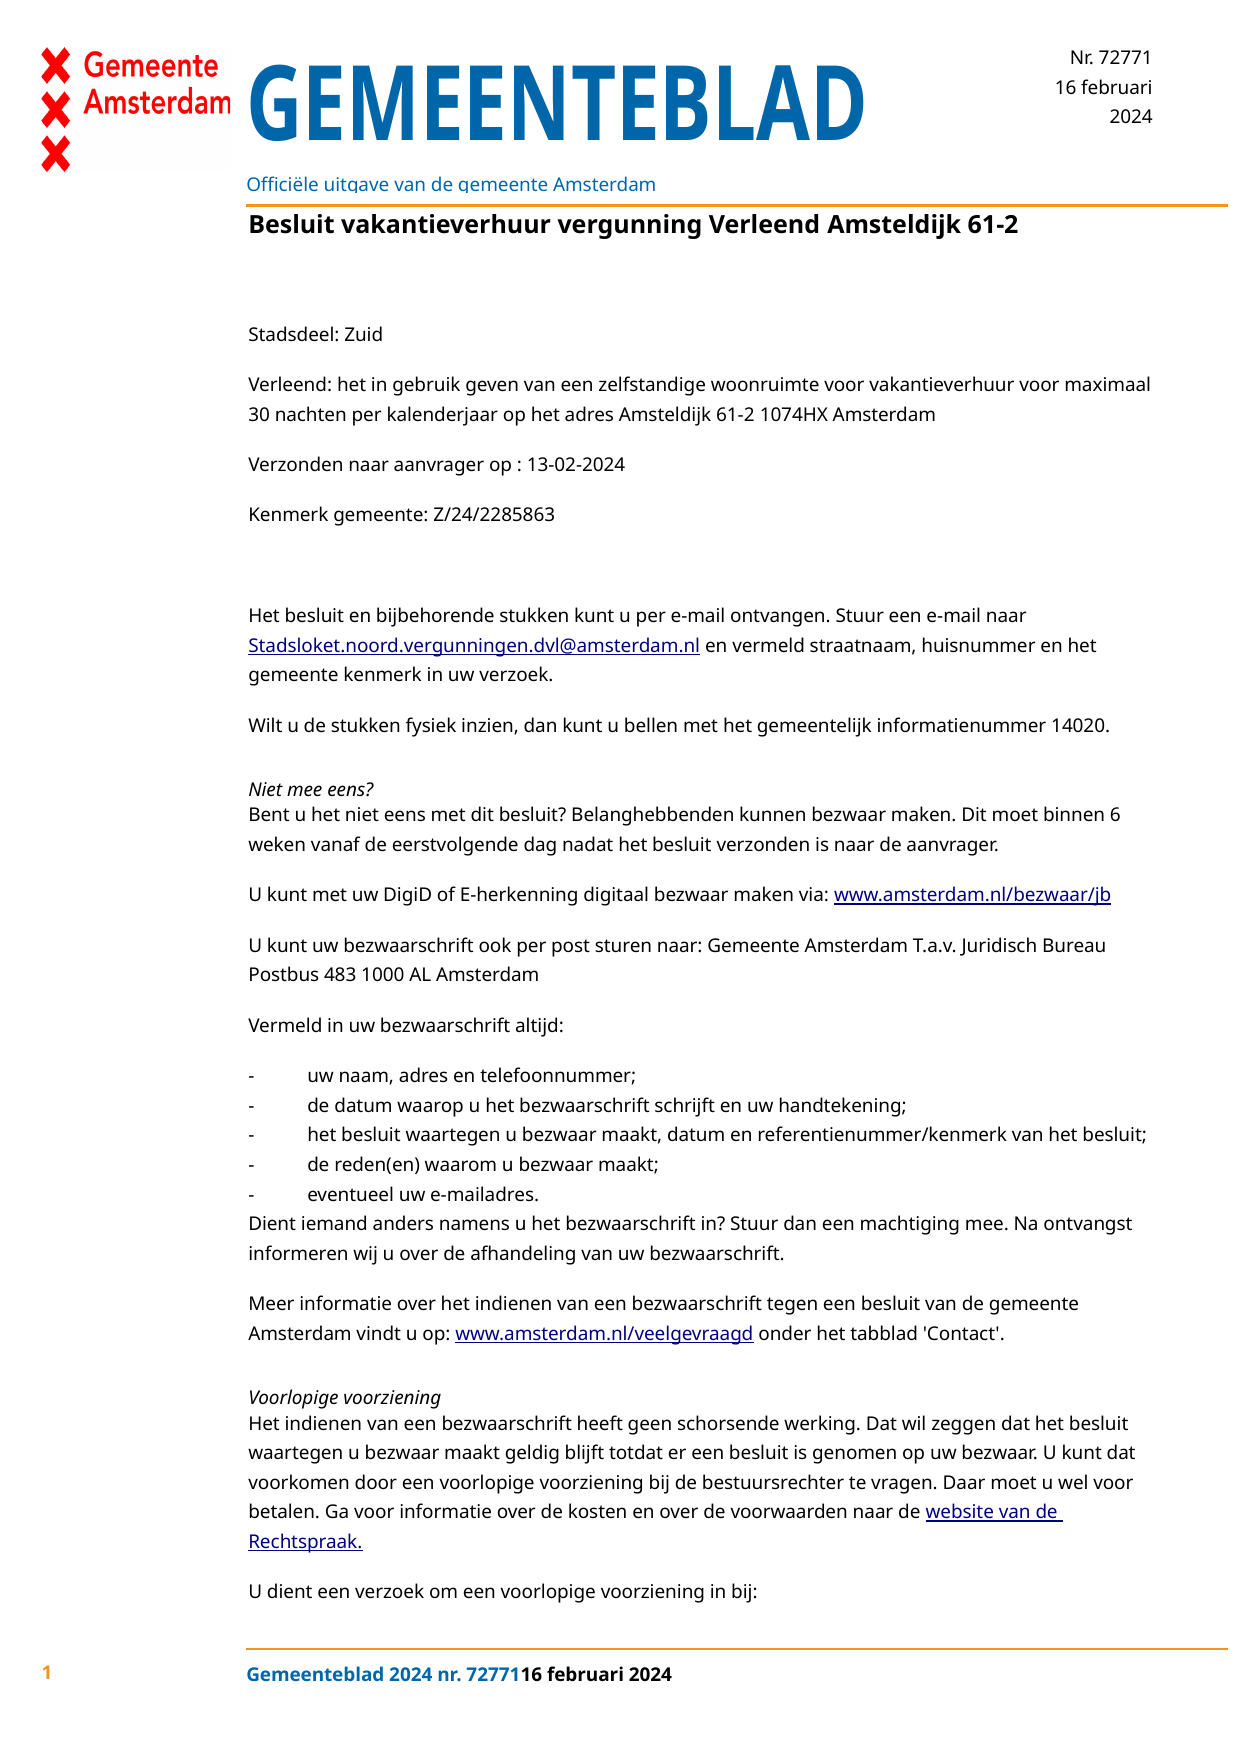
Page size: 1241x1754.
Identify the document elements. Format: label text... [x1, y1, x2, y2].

text Stadsdeel: Zuid [248, 321, 1152, 346]
text Kenmerk gemeente: Z/24/2285863 [248, 502, 1152, 527]
text Bent u het niet eens met dit besluit? Belanghebbenden kunnen bezwaar maken. Dit moet binnen 6 weken vanaf de eerstvolgende dag nadat het besluit verzonden is naar de aanvrager. [248, 802, 1152, 857]
text Vermeld in uw bezwaarschrift altijd: [248, 1012, 1152, 1038]
list de datum waarop u het bezwaarschrift schrijft en uw handtekening; [248, 1092, 1152, 1118]
text Niet mee eens? [248, 776, 1152, 802]
text Verzonden naar aanvrager op : 13-02-2024 [248, 451, 1152, 477]
text Besluit vakantieverhuur vergunning Verleend Amsteldijk 61-2 [248, 207, 1152, 241]
picture [41, 47, 231, 172]
text Voorlopige voorziening [248, 1384, 1152, 1410]
list uw naam, adres en telefoonnummer; [248, 1062, 1152, 1088]
text U kunt met uw DigiD of E-herkenning digitaal bezwaar maken via: www.amsterdam.nl/bezwaar/jb [248, 882, 1152, 907]
text U dient een verzoek om een voorlopige voorziening in bij: [248, 1578, 1152, 1604]
text Wilt u de stukken fysiek inzien, dan kunt u bellen met het gemeentelijk informatienummer 14020. [248, 712, 1152, 738]
list de reden(en) waarom u bezwaar maakt; [248, 1151, 1152, 1177]
text Dient iemand anders namens u het bezwaarschrift in? Stuur dan een machtiging mee. Na ontvangst informeren wij u over de afhandeling van uw bezwaarschrift. [248, 1210, 1152, 1266]
list eventueel uw e-mailadres. [248, 1181, 1152, 1207]
text U kunt uw bezwaarschrift ook per post sturen naar: Gemeente Amsterdam T.a.v. Juridisch Bureau Postbus 483 1000 AL Amsterdam [248, 932, 1152, 987]
list het besluit waartegen u bezwaar maakt, datum en referentienummer/kenmerk van het besluit; [248, 1122, 1152, 1147]
text Het besluit en bijbehorende stukken kunt u per e-mail ontvangen. Stuur een e-mail naar Stadsloket.noord.vergunningen.dvl@amsterdam.nl en vermeld straatnaam, huisnummer en het gemeente kenmerk in uw verzoek. [248, 602, 1152, 687]
text Meer informatie over het indienen van een bezwaarschrift tegen een besluit van de gemeente Amsterdam vindt u op: www.amsterdam.nl/veelgevraagd onder het tabblad 'Contact'. [248, 1290, 1152, 1346]
text Verleend: het in gebruik geven van een zelfstandige woonruimte voor vakantieverhuur voor maximaal 30 nachten per kalenderjaar op het adres Amsteldijk 61-2 1074HX Amsterdam [248, 371, 1152, 426]
text Het indienen van een bezwaarschrift heeft geen schorsende werking. Dat wil zeggen dat het besluit waartegen u bezwaar maakt geldig blijft totdat er een besluit is genomen op uw bezwaar. U kunt dat voorkomen door een voorlopige voorziening bij de bestuursrechter te vragen. Daar moet u wel voor betalen. Ga voor informatie over de kosten en over de voorwaarden naar de website van de Rechtspraak. [248, 1410, 1152, 1554]
